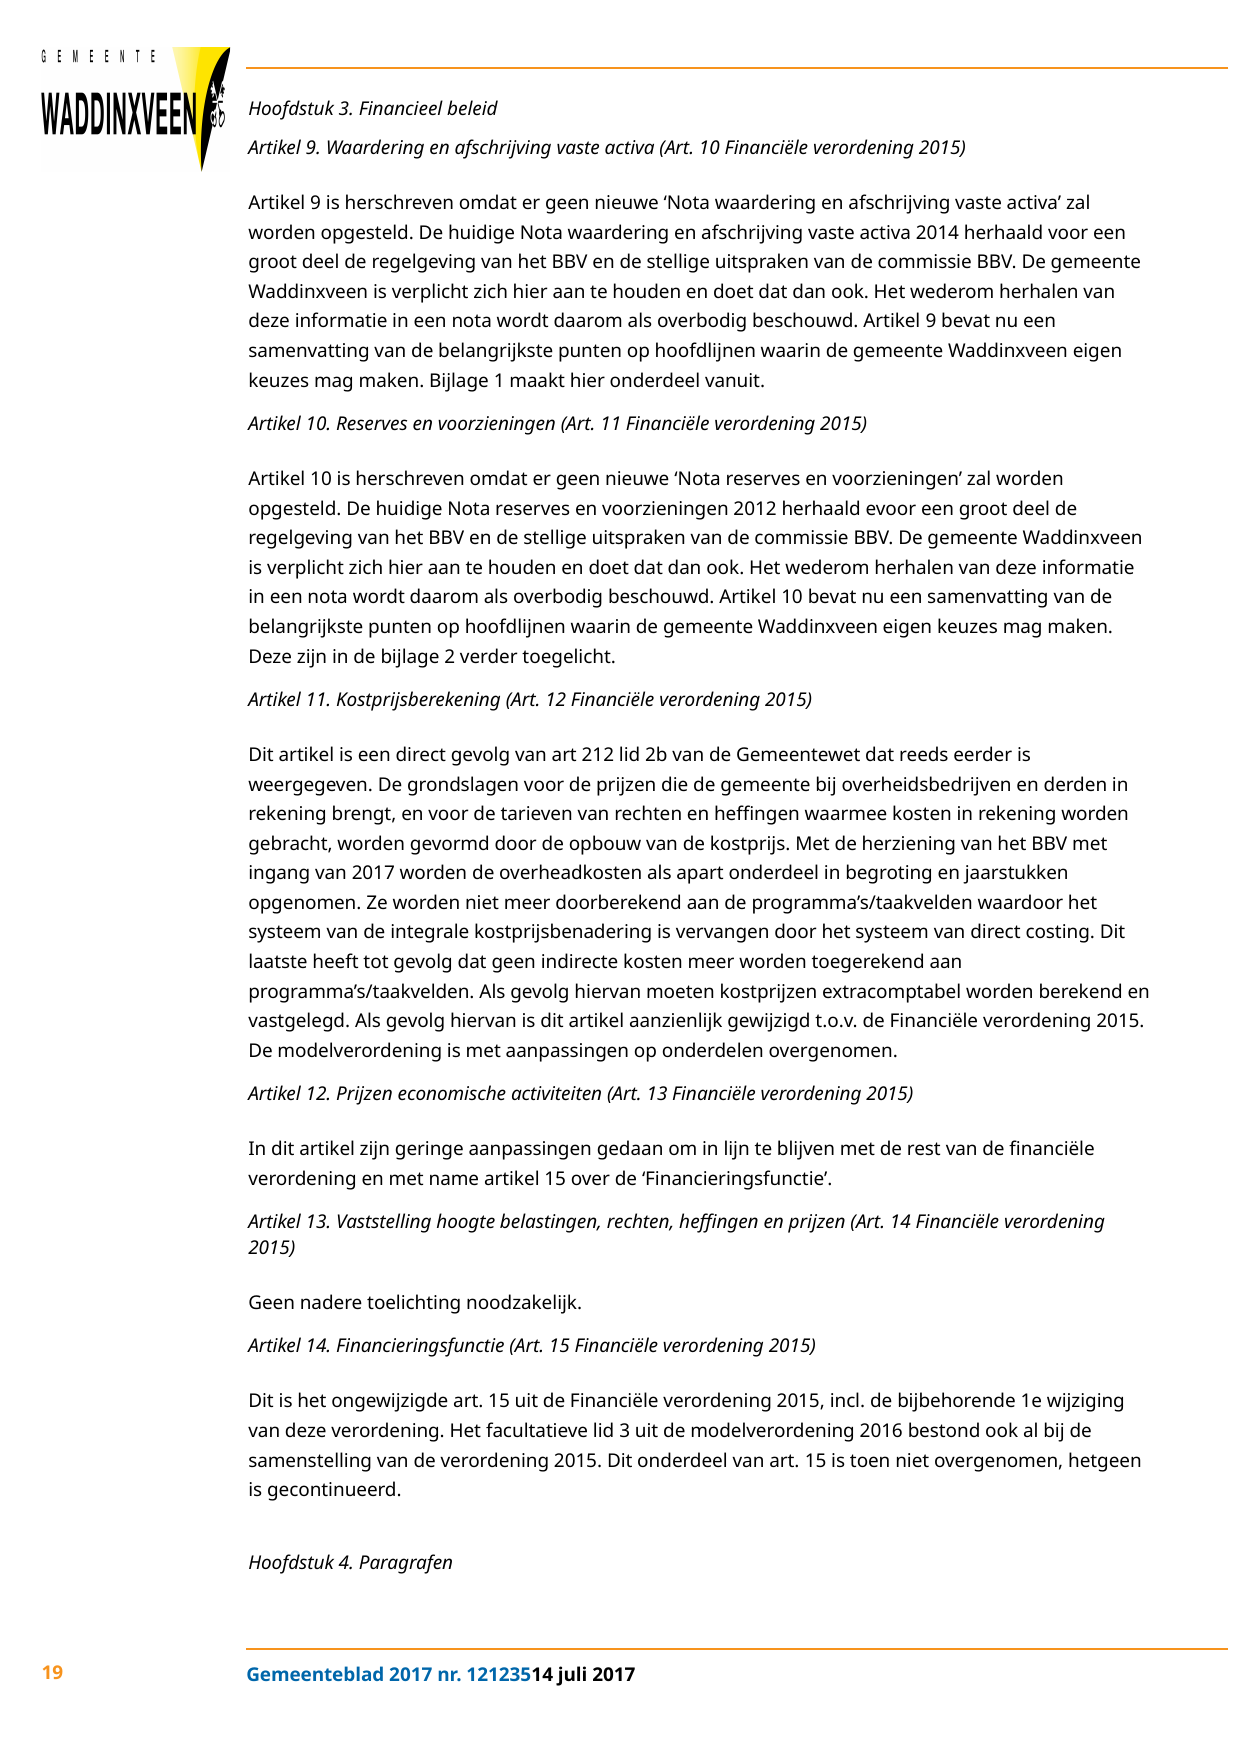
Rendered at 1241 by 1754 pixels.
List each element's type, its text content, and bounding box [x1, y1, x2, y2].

text Artikel 10 is herschreven omdat er geen nieuwe ‘Nota reserves en voorzieningen’ zal worden opgesteld. De huidige Nota reserves en voorzieningen 2012 herhaald evoor een groot deel de regelgeving van het BBV en de stellige uitspraken van de commissie BBV. De gemeente Waddinxveen is verplicht zich hier aan te houden en doet dat dan ook. Het wederom herhalen van deze informatie in een nota wordt daarom als overbodig beschouwd. Artikel 10 bevat nu een samenvatting van de belangrijkste punten op hoofdlijnen waarin de gemeente Waddinxveen eigen keuzes mag maken. Deze zijn in de bijlage 2 verder toegelicht. [248, 465, 1152, 668]
text Artikel 9. Waardering en afschrijving vaste activa (Art. 10 Financiële verordening 2015) [248, 134, 1152, 160]
text Artikel 11. Kostprijsberekening (Art. 12 Financiële verordening 2015) [248, 686, 1152, 712]
text Artikel 14. Financieringsfunctie (Art. 15 Financiële verordening 2015) [248, 1332, 1152, 1358]
text Dit is het ongewijzigde art. 15 uit de Financiële verordening 2015, incl. de bijbehorende 1e wijziging van deze verordening. Het facultatieve lid 3 uit de modelverordening 2016 bestond ook al bij de samenstelling van de verordening 2015. Dit onderdeel van art. 15 is toen niet overgenomen, hetgeen is gecontinueerd. [248, 1388, 1152, 1502]
text Geen nadere toelichting noodzakelijk. [248, 1289, 1152, 1315]
text Hoofdstuk 3. Financieel beleid [248, 95, 1152, 121]
text Artikel 10. Reserves en voorzieningen (Art. 11 Financiële verordening 2015) [248, 410, 1152, 436]
text Artikel 9 is herschreven omdat er geen nieuwe ‘Nota waardering en afschrijving vaste activa’ zal worden opgesteld. De huidige Nota waardering en afschrijving vaste activa 2014 herhaald voor een groot deel de regelgeving van het BBV en de stellige uitspraken van de commissie BBV. De gemeente Waddinxveen is verplicht zich hier aan te houden en doet dat dan ook. Het wederom herhalen van deze informatie in een nota wordt daarom als overbodig beschouwd. Artikel 9 bevat nu een samenvatting van de belangrijkste punten op hoofdlijnen waarin de gemeente Waddinxveen eigen keuzes mag maken. Bijlage 1 maakt hier onderdeel vanuit. [248, 189, 1152, 393]
text Artikel 13. Vaststelling hoogte belastingen, rechten, heffingen en prijzen (Art. 14 Financiële verordening 2015) [248, 1208, 1152, 1260]
picture [41, 47, 231, 172]
text Hoofdstuk 4. Paragrafen [248, 1549, 1152, 1575]
text In dit artikel zijn geringe aanpassingen gedaan om in lijn te blijven met de rest van de financiële verordening en met name artikel 15 over de ‘Financieringsfunctie’. [248, 1136, 1152, 1191]
text Dit artikel is een direct gevolg van art 212 lid 2b van de Gemeentewet dat reeds eerder is weergegeven. De grondslagen voor de prijzen die de gemeente bij overheidsbedrijven en derden in rekening brengt, en voor de tarieven van rechten en heffingen waarmee kosten in rekening worden gebracht, worden gevormd door de opbouw van de kostprijs. Met de herziening van het BBV met ingang van 2017 worden de overheadkosten als apart onderdeel in begroting en jaarstukken opgenomen. Ze worden niet meer doorberekend aan de programma’s/taakvelden waardoor het systeem van de integrale kostprijsbenadering is vervangen door het systeem van direct costing. Dit laatste heeft tot gevolg dat geen indirecte kosten meer worden toegerekend aan programma’s/taakvelden. Als gevolg hiervan moeten kostprijzen extracomptabel worden berekend en vastgelegd. Als gevolg hiervan is dit artikel aanzienlijk gewijzigd t.o.v. de Financiële verordening 2015. De modelverordening is met aanpassingen op onderdelen overgenomen. [248, 741, 1152, 1063]
text Artikel 12. Prijzen economische activiteiten (Art. 13 Financiële verordening 2015) [248, 1080, 1152, 1106]
